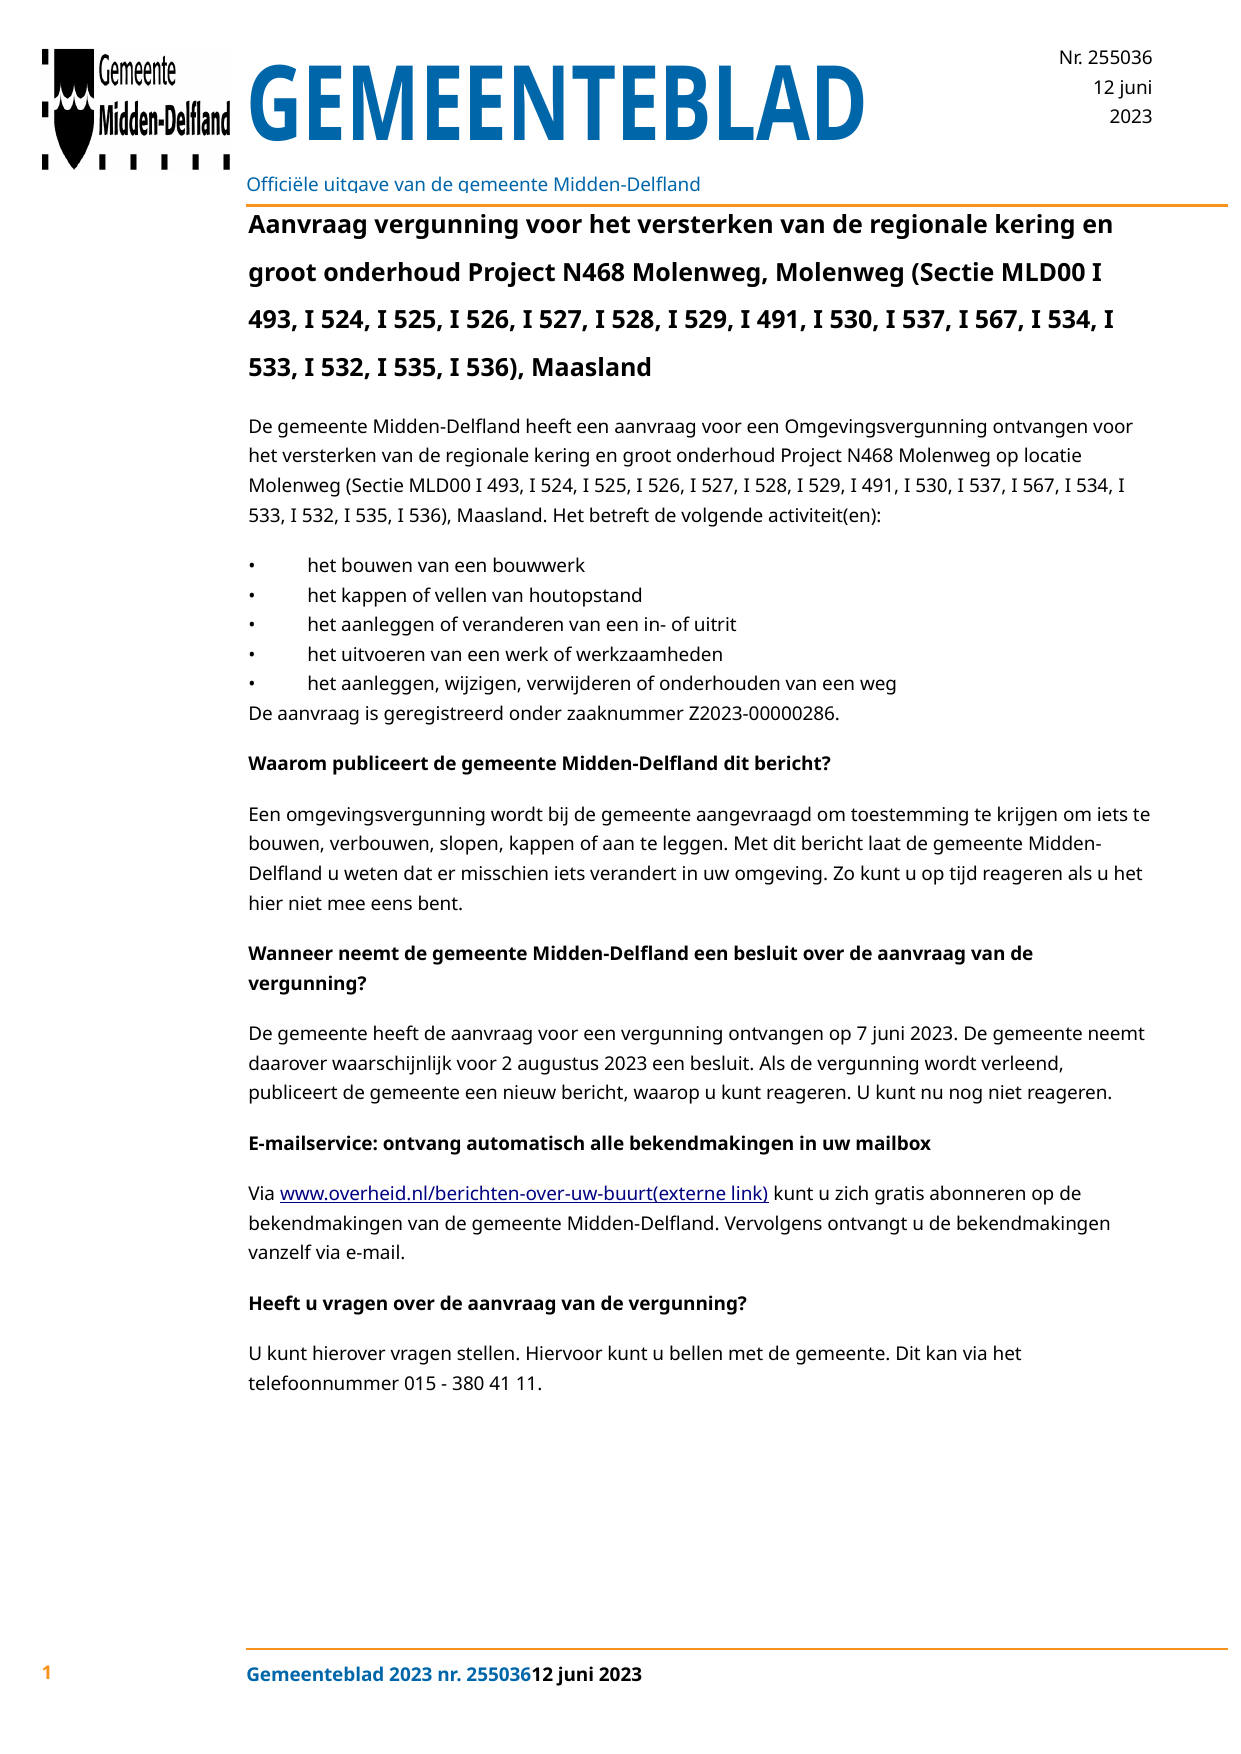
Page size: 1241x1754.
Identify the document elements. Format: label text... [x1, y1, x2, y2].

text Via www.overheid.nl/berichten-over-uw-buurt(externe link) kunt u zich gratis abonneren op de bekendmakingen van de gemeente Midden-Delfland. Vervolgens ontvangt u de bekendmakingen vanzelf via e-mail. [248, 1180, 1152, 1265]
text E-mailservice: ontvang automatisch alle bekendmakingen in uw mailbox [248, 1130, 1152, 1156]
text De aanvraag is geregistreerd onder zaaknummer Z2023-00000286. [248, 700, 1152, 726]
list het uitvoeren van een werk of werkzaamheden [248, 641, 1152, 667]
list het kappen of vellen van houtopstand [248, 582, 1152, 608]
text U kunt hierover vragen stellen. Hiervoor kunt u bellen met de gemeente. Dit kan via het telefoonnummer 015 - 380 41 11. [248, 1340, 1152, 1396]
list het aanleggen, wijzigen, verwijderen of onderhouden van een weg [248, 671, 1152, 696]
text Aanvraag vergunning voor het versterken van de regionale kering en groot onderhoud Project N468 Molenweg, Molenweg (Sectie MLD00 I 493, I 524, I 525, I 526, I 527, I 528, I 529, I 491, I 530, I 537, I 567, I 534, I 533, I 532, I 535, I 536), Maasland [248, 207, 1152, 384]
text De gemeente Midden-Delfland heeft een aanvraag voor een Omgevingsvergunning ontvangen voor het versterken van de regionale kering en groot onderhoud Project N468 Molenweg op locatie Molenweg (Sectie MLD00 I 493, I 524, I 525, I 526, I 527, I 528, I 529, I 491, I 530, I 537, I 567, I 534, I 533, I 532, I 535, I 536), Maasland. Het betreft de volgende activiteit(en): [248, 413, 1152, 528]
picture [41, 47, 231, 172]
text Wanneer neemt de gemeente Midden-Delfland een besluit over de aanvraag van de vergunning? [248, 940, 1152, 996]
list het aanleggen of veranderen van een in- of uitrit [248, 611, 1152, 637]
text De gemeente heeft de aanvraag voor een vergunning ontvangen op 7 juni 2023. De gemeente neemt daarover waarschijnlijk voor 2 augustus 2023 een besluit. Als de vergunning wordt verleend, publiceert de gemeente een nieuw bericht, waarop u kunt reageren. U kunt nu nog niet reageren. [248, 1020, 1152, 1105]
text Waarom publiceert de gemeente Midden-Delfland dit bericht? [248, 751, 1152, 776]
text Een omgevingsvergunning wordt bij de gemeente aangevraagd om toestemming te krijgen om iets te bouwen, verbouwen, slopen, kappen of aan te leggen. Met dit bericht laat de gemeente Midden-Delfland u weten dat er misschien iets verandert in uw omgeving. Zo kunt u op tijd reageren als u het hier niet mee eens bent. [248, 801, 1152, 916]
text Heeft u vragen over de aanvraag van de vergunning? [248, 1290, 1152, 1316]
list het bouwen van een bouwwerk [248, 552, 1152, 578]
